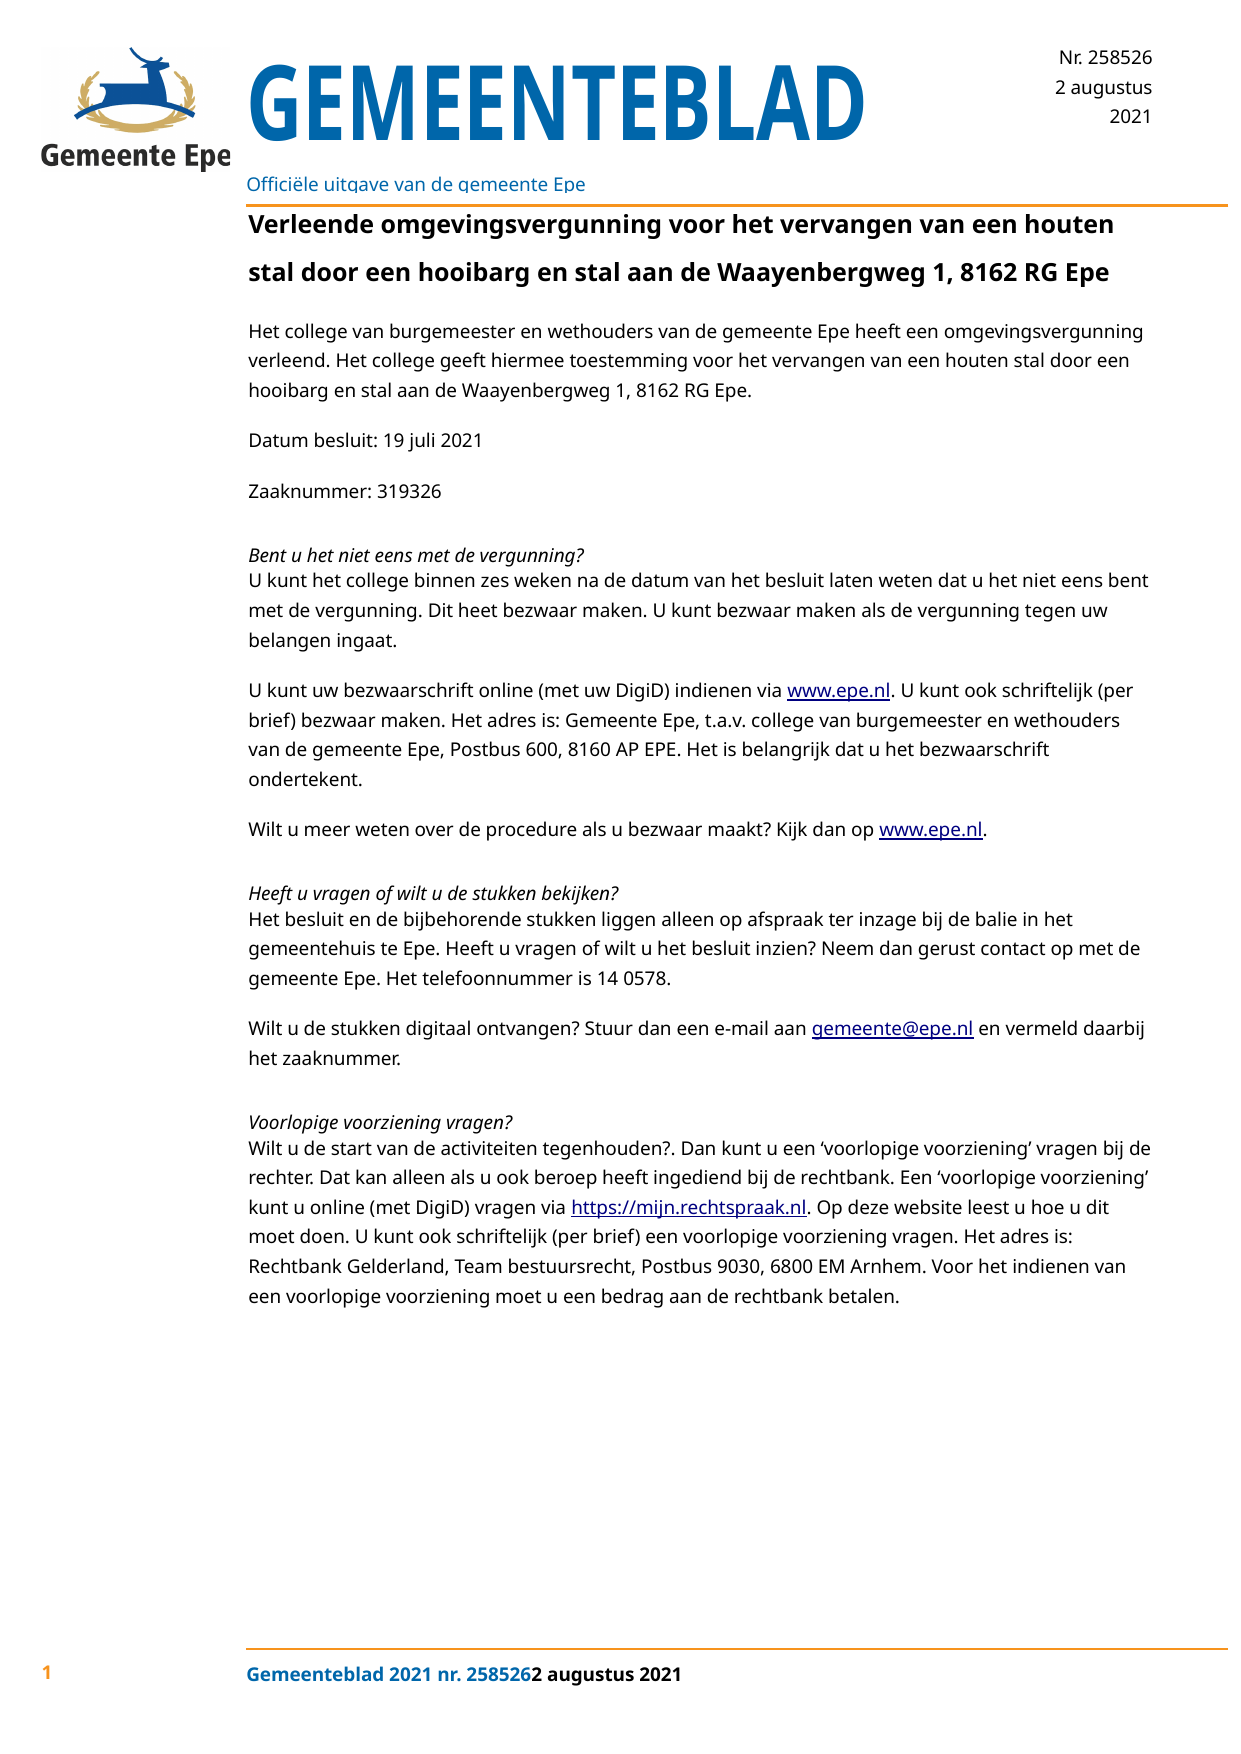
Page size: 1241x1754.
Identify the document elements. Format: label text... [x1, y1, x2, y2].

text Wilt u meer weten over de procedure als u bezwaar maakt? Kijk dan op www.epe.nl. [248, 816, 1152, 842]
text Wilt u de start van de activiteiten tegenhouden?. Dan kunt u een ‘voorlopige voorziening’ vragen bij de rechter. Dat kan alleen als u ook beroep heeft ingediend bij de rechtbank. Een ‘voorlopige voorziening’ kunt u online (met DigiD) vragen via https://mijn.rechtspraak.nl. Op deze website leest u hoe u dit moet doen. U kunt ook schriftelijk (per brief) een voorlopige voorziening vragen. Het adres is: Rechtbank Gelderland, Team bestuursrecht, Postbus 9030, 6800 EM Arnhem. Voor het indienen van een voorlopige voorziening moet u een bedrag aan de rechtbank betalen. [248, 1135, 1152, 1308]
text Het college van burgemeester en wethouders van de gemeente Epe heeft een omgevingsvergunning verleend. Het college geeft hiermee toestemming voor het vervangen van een houten stal door een hooibarg en stal aan de Waayenbergweg 1, 8162 RG Epe. [248, 318, 1152, 403]
text Verleende omgevingsvergunning voor het vervangen van een houten stal door een hooibarg en stal aan de Waayenbergweg 1, 8162 RG Epe [248, 207, 1152, 288]
text Bent u het niet eens met de vergunning? [248, 542, 1152, 568]
picture [41, 47, 231, 172]
text Datum besluit: 19 juli 2021 [248, 427, 1152, 453]
text U kunt uw bezwaarschrift online (met uw DigiD) indienen via www.epe.nl. U kunt ook schriftelijk (per brief) bezwaar maken. Het adres is: Gemeente Epe, t.a.v. college van burgemeester en wethouders van de gemeente Epe, Postbus 600, 8160 AP EPE. Het is belangrijk dat u het bezwaarschrift ondertekent. [248, 677, 1152, 792]
text Het besluit en de bijbehorende stukken liggen alleen op afspraak ter inzage bij de balie in het gemeentehuis te Epe. Heeft u vragen of wilt u het besluit inzien? Neem dan gerust contact op met de gemeente Epe. Het telefoonnummer is 14 0578. [248, 906, 1152, 991]
text Heeft u vragen of wilt u de stukken bekijken? [248, 880, 1152, 906]
text Wilt u de stukken digitaal ontvangen? Stuur dan een e-mail aan gemeente@epe.nl en vermeld daarbij het zaaknummer. [248, 1016, 1152, 1071]
text U kunt het college binnen zes weken na de datum van het besluit laten weten dat u het niet eens bent met de vergunning. Dit heet bezwaar maken. U kunt bezwaar maken als de vergunning tegen uw belangen ingaat. [248, 568, 1152, 652]
text Voorlopige voorziening vragen? [248, 1109, 1152, 1135]
text Zaaknummer: 319326 [248, 478, 1152, 504]
